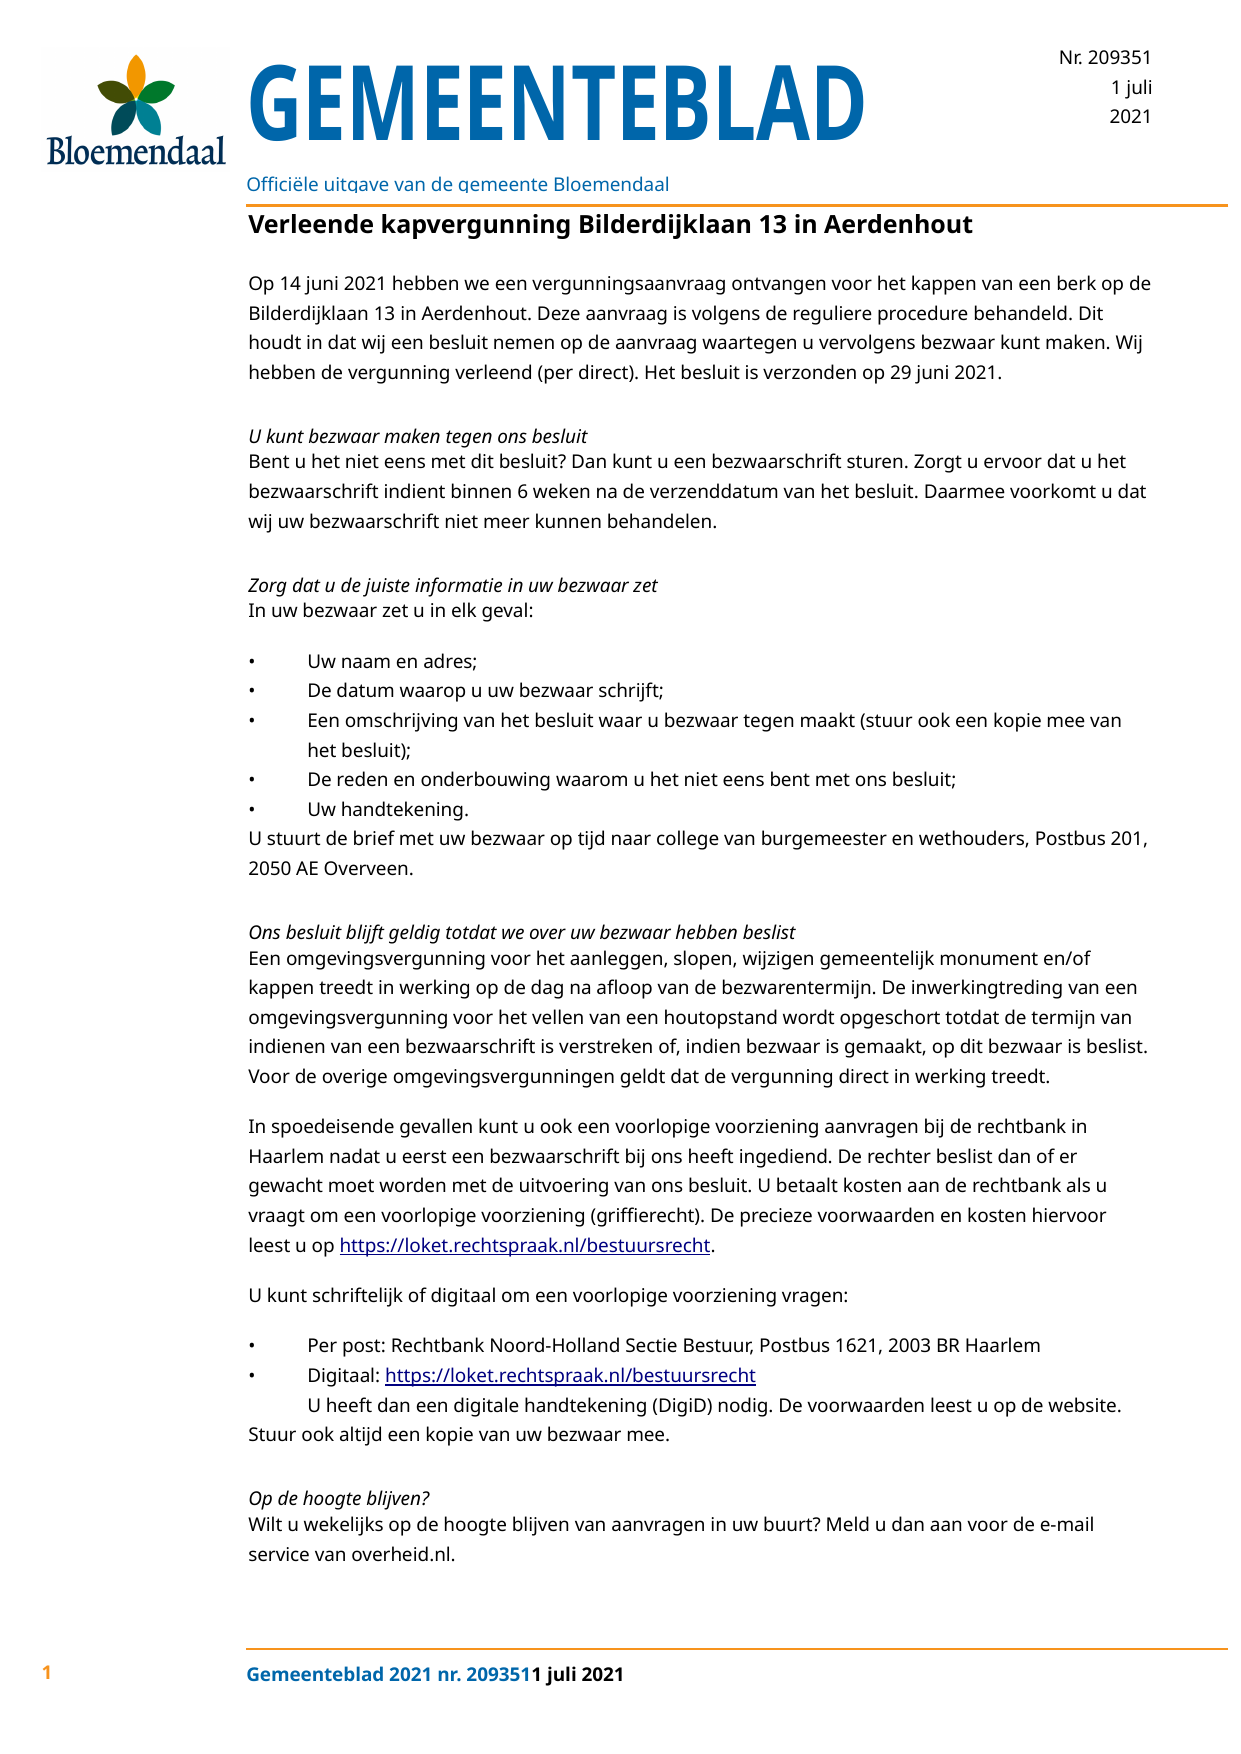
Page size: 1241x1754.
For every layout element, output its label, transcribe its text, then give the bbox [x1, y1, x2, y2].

text Stuur ook altijd een kopie van uw bezwaar mee. [248, 1421, 1152, 1447]
text U kunt schriftelijk of digitaal om een voorlopige voorziening vragen: [248, 1282, 1152, 1308]
list Uw handtekening. [248, 796, 1152, 822]
text In spoedeisende gevallen kunt u ook een voorlopige voorziening aanvragen bij de rechtbank in Haarlem nadat u eerst een bezwaarschrift bij ons heeft ingediend. De rechter beslist dan of er gewacht moet worden met de uitvoering van ons besluit. U betaalt kosten aan de rechtbank als u vraagt om een voorlopige voorziening (griffierecht). De precieze voorwaarden en kosten hiervoor leest u op https://loket.rechtspraak.nl/bestuursrecht. [248, 1113, 1152, 1258]
text In uw bezwaar zet u in elk geval: [248, 598, 1152, 623]
text Een omgevingsvergunning voor het aanleggen, slopen, wijzigen gemeentelijk monument en/of kappen treedt in werking op de dag na afloop van de bezwarentermijn. De inwerkingtreding van een omgevingsvergunning voor het vellen van een houtopstand wordt opgeschort totdat de termijn van indienen van een bezwaarschrift is verstreken of, indien bezwaar is gemaakt, op dit bezwaar is beslist. Voor de overige omgevingsvergunningen geldt dat de vergunning direct in werking treedt. [248, 945, 1152, 1089]
text Bent u het niet eens met dit besluit? Dan kunt u een bezwaarschrift sturen. Zorgt u ervoor dat u het bezwaarschrift indient binnen 6 weken na de verzenddatum van het besluit. Daarmee voorkomt u dat wij uw bezwaarschrift niet meer kunnen behandelen. [248, 449, 1152, 534]
list Een omschrijving van het besluit waar u bezwaar tegen maakt (stuur ook een kopie mee van het besluit); [248, 707, 1152, 762]
list Uw naam en adres; [248, 648, 1152, 674]
text Zorg dat u de juiste informatie in uw bezwaar zet [248, 572, 1152, 598]
text Verleende kapvergunning Bilderdijklaan 13 in Aerdenhout [248, 207, 1152, 241]
list Per post: Rechtbank Noord-Holland Sectie Bestuur, Postbus 1621, 2003 BR Haarlem [248, 1333, 1152, 1358]
text Wilt u wekelijks op de hoogte blijven van aanvragen in uw buurt? Meld u dan aan voor de e-mail service van overheid.nl. [248, 1511, 1152, 1566]
text Op de hoogte blijven? [248, 1485, 1152, 1511]
text Ons besluit blijft geldig totdat we over uw bezwaar hebben beslist [248, 919, 1152, 945]
picture [41, 47, 231, 172]
list U heeft dan een digitale handtekening (DigiD) nodig. De voorwaarden leest u op de website. [248, 1392, 1152, 1418]
text U stuurt de brief met uw bezwaar op tijd naar college van burgemeester en wethouders, Postbus 201, 2050 AE Overveen. [248, 826, 1152, 881]
list Digitaal: https://loket.rechtspraak.nl/bestuursrecht [248, 1362, 1152, 1388]
text Op 14 juni 2021 hebben we een vergunningsaanvraag ontvangen voor het kappen van een berk op de Bilderdijklaan 13 in Aerdenhout. Deze aanvraag is volgens de reguliere procedure behandeld. Dit houdt in dat wij een besluit nemen op de aanvraag waartegen u vervolgens bezwaar kunt maken. Wij hebben de vergunning verleend (per direct). Het besluit is verzonden op 29 juni 2021. [248, 270, 1152, 385]
list De datum waarop u uw bezwaar schrijft; [248, 678, 1152, 703]
text U kunt bezwaar maken tegen ons besluit [248, 423, 1152, 449]
list De reden en onderbouwing waarom u het niet eens bent met ons besluit; [248, 766, 1152, 792]
